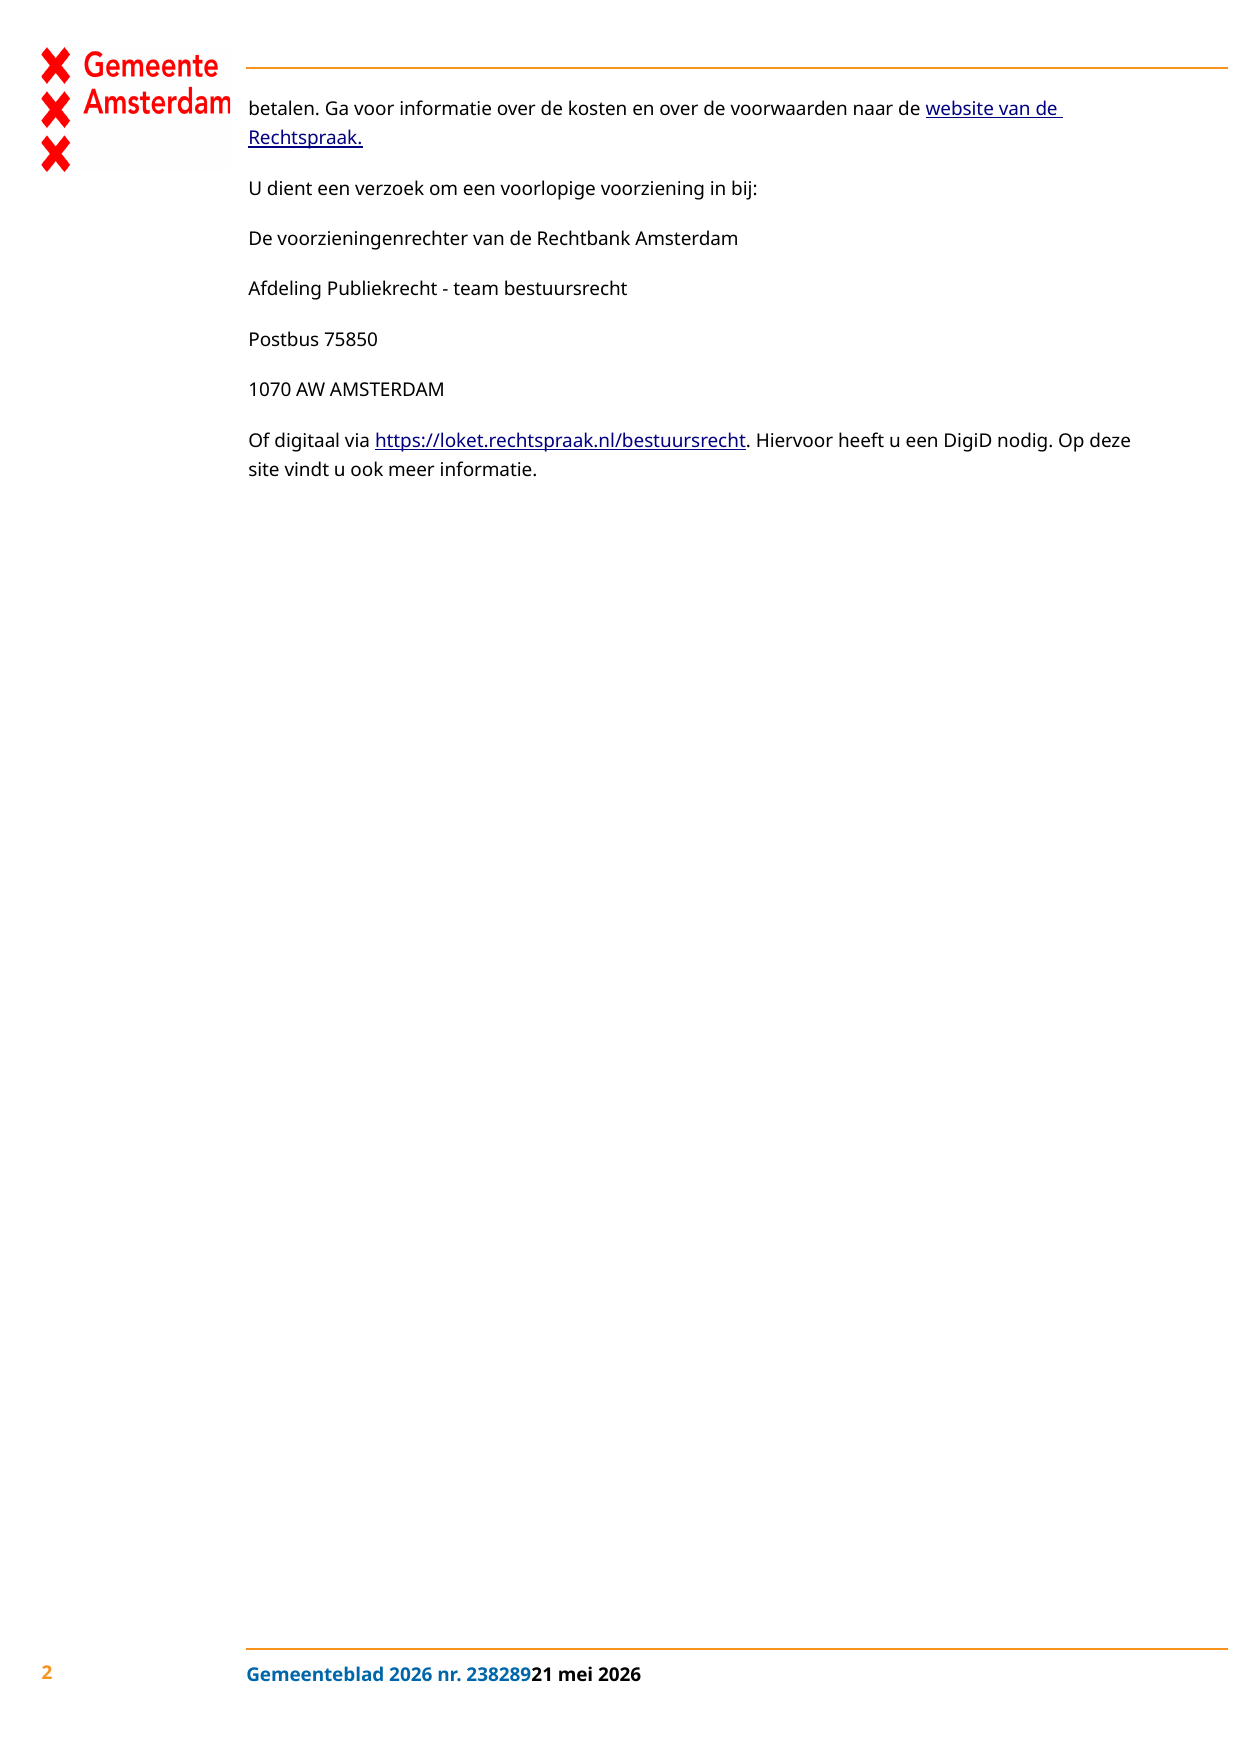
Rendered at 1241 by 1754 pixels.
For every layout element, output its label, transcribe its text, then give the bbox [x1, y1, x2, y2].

text 1070 AW AMSTERDAM [248, 376, 1152, 402]
text De voorzieningenrechter van de Rechtbank Amsterdam [248, 225, 1152, 251]
text Postbus 75850 [248, 326, 1152, 352]
text Afdeling Publiekrecht - team bestuursrecht [248, 276, 1152, 301]
text U dient een verzoek om een voorlopige voorziening in bij: [248, 175, 1152, 201]
picture [41, 47, 231, 172]
text Of digitaal via https://loket.rechtspraak.nl/bestuursrecht. Hiervoor heeft u een DigiD nodig. Op deze site vindt u ook meer informatie. [248, 427, 1152, 482]
text betalen. Ga voor informatie over de kosten en over de voorwaarden naar de website van de Rechtspraak. [248, 95, 1152, 150]
